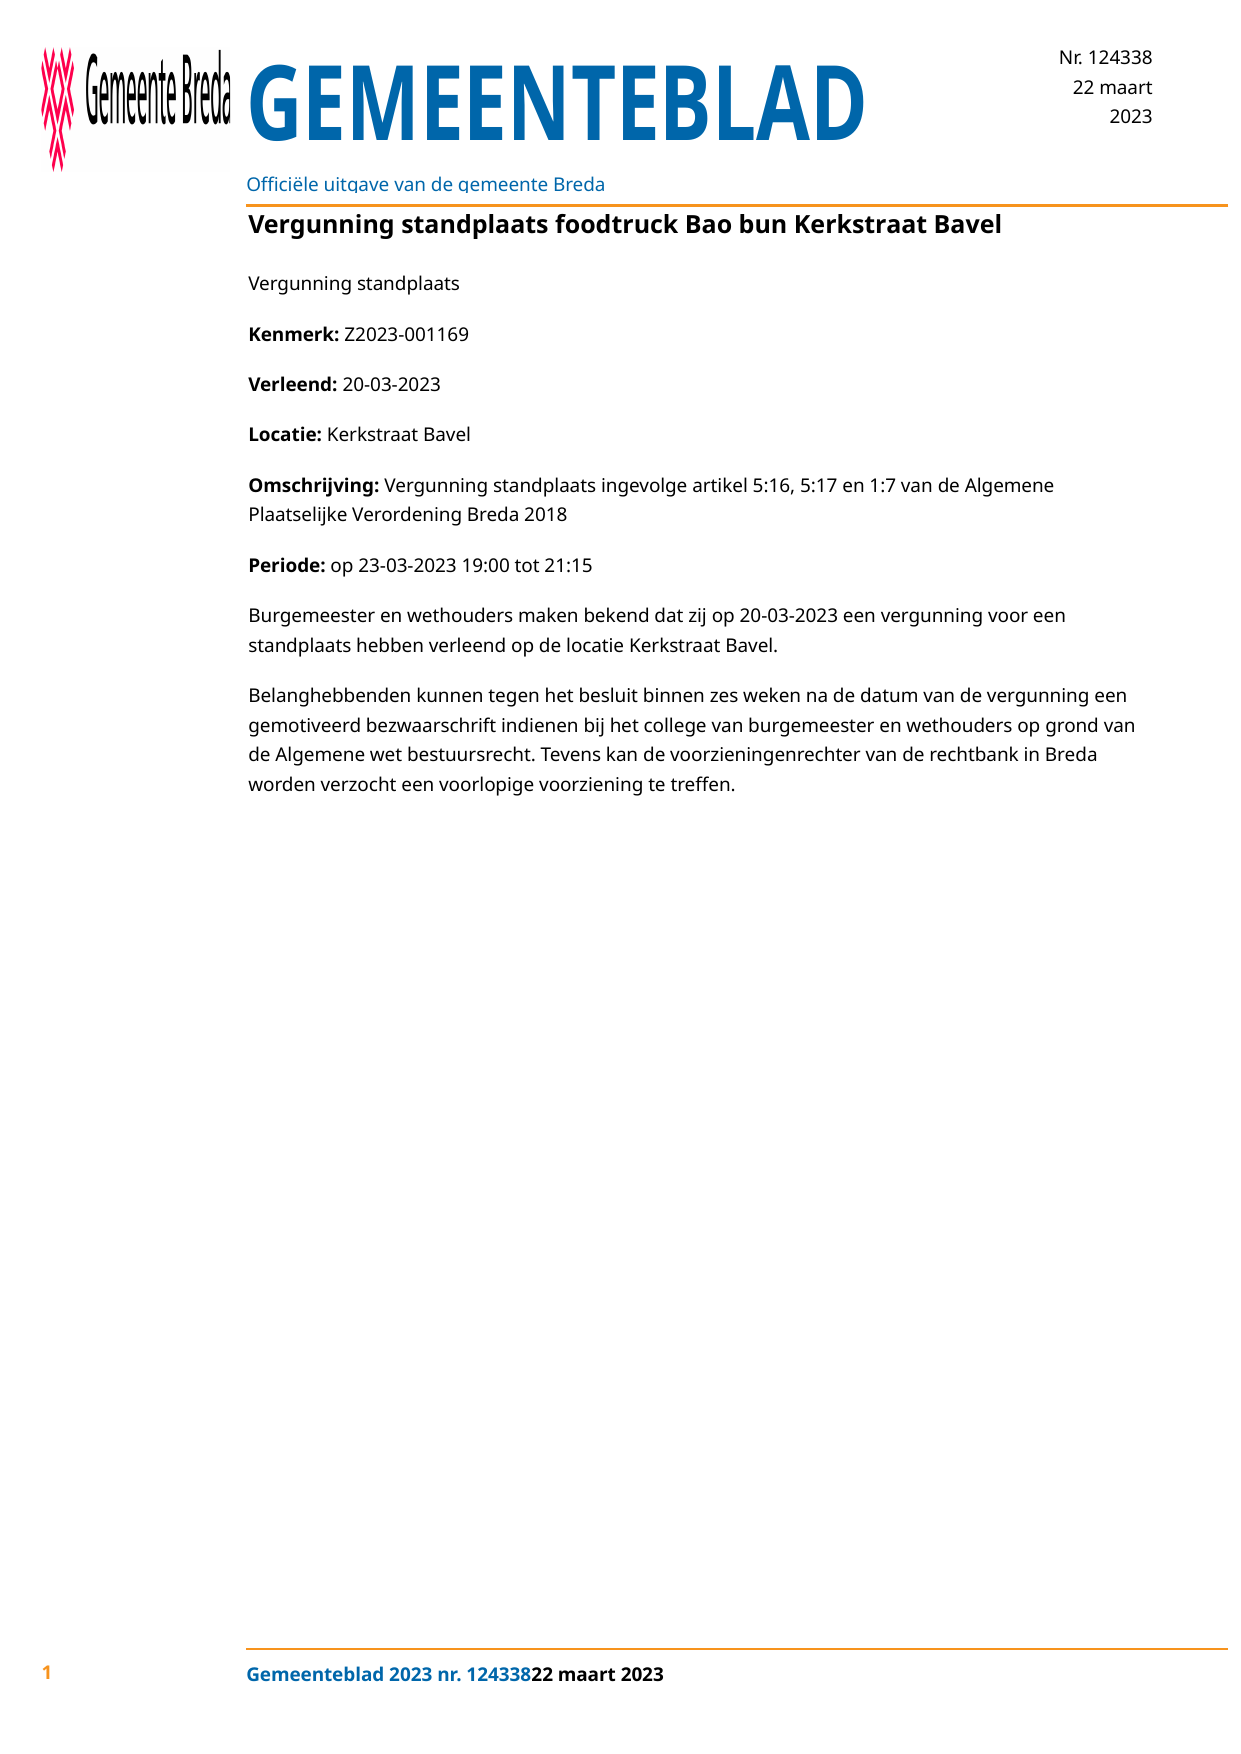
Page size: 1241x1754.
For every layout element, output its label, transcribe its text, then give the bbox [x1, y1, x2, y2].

text Vergunning standplaats [248, 270, 1152, 296]
text Vergunning standplaats foodtruck Bao bun Kerkstraat Bavel [248, 207, 1152, 241]
picture [41, 47, 231, 172]
text Verleend: 20-03-2023 [248, 371, 1152, 397]
text Periode: op 23-03-2023 19:00 tot 21:15 [248, 552, 1152, 578]
text Belanghebbenden kunnen tegen het besluit binnen zes weken na de datum van de vergunning een gemotiveerd bezwaarschrift indienen bij het college van burgemeester en wethouders op grond van de Algemene wet bestuursrecht. Tevens kan de voorzieningenrechter van de rechtbank in Breda worden verzocht een voorlopige voorziening te treffen. [248, 682, 1152, 797]
text Omschrijving: Vergunning standplaats ingevolge artikel 5:16, 5:17 en 1:7 van de Algemene Plaatselijke Verordening Breda 2018 [248, 472, 1152, 527]
text Locatie: Kerkstraat Bavel [248, 422, 1152, 447]
text Kenmerk: Z2023-001169 [248, 321, 1152, 346]
text Burgemeester en wethouders maken bekend dat zij op 20-03-2023 een vergunning voor een standplaats hebben verleend op de locatie Kerkstraat Bavel. [248, 602, 1152, 658]
